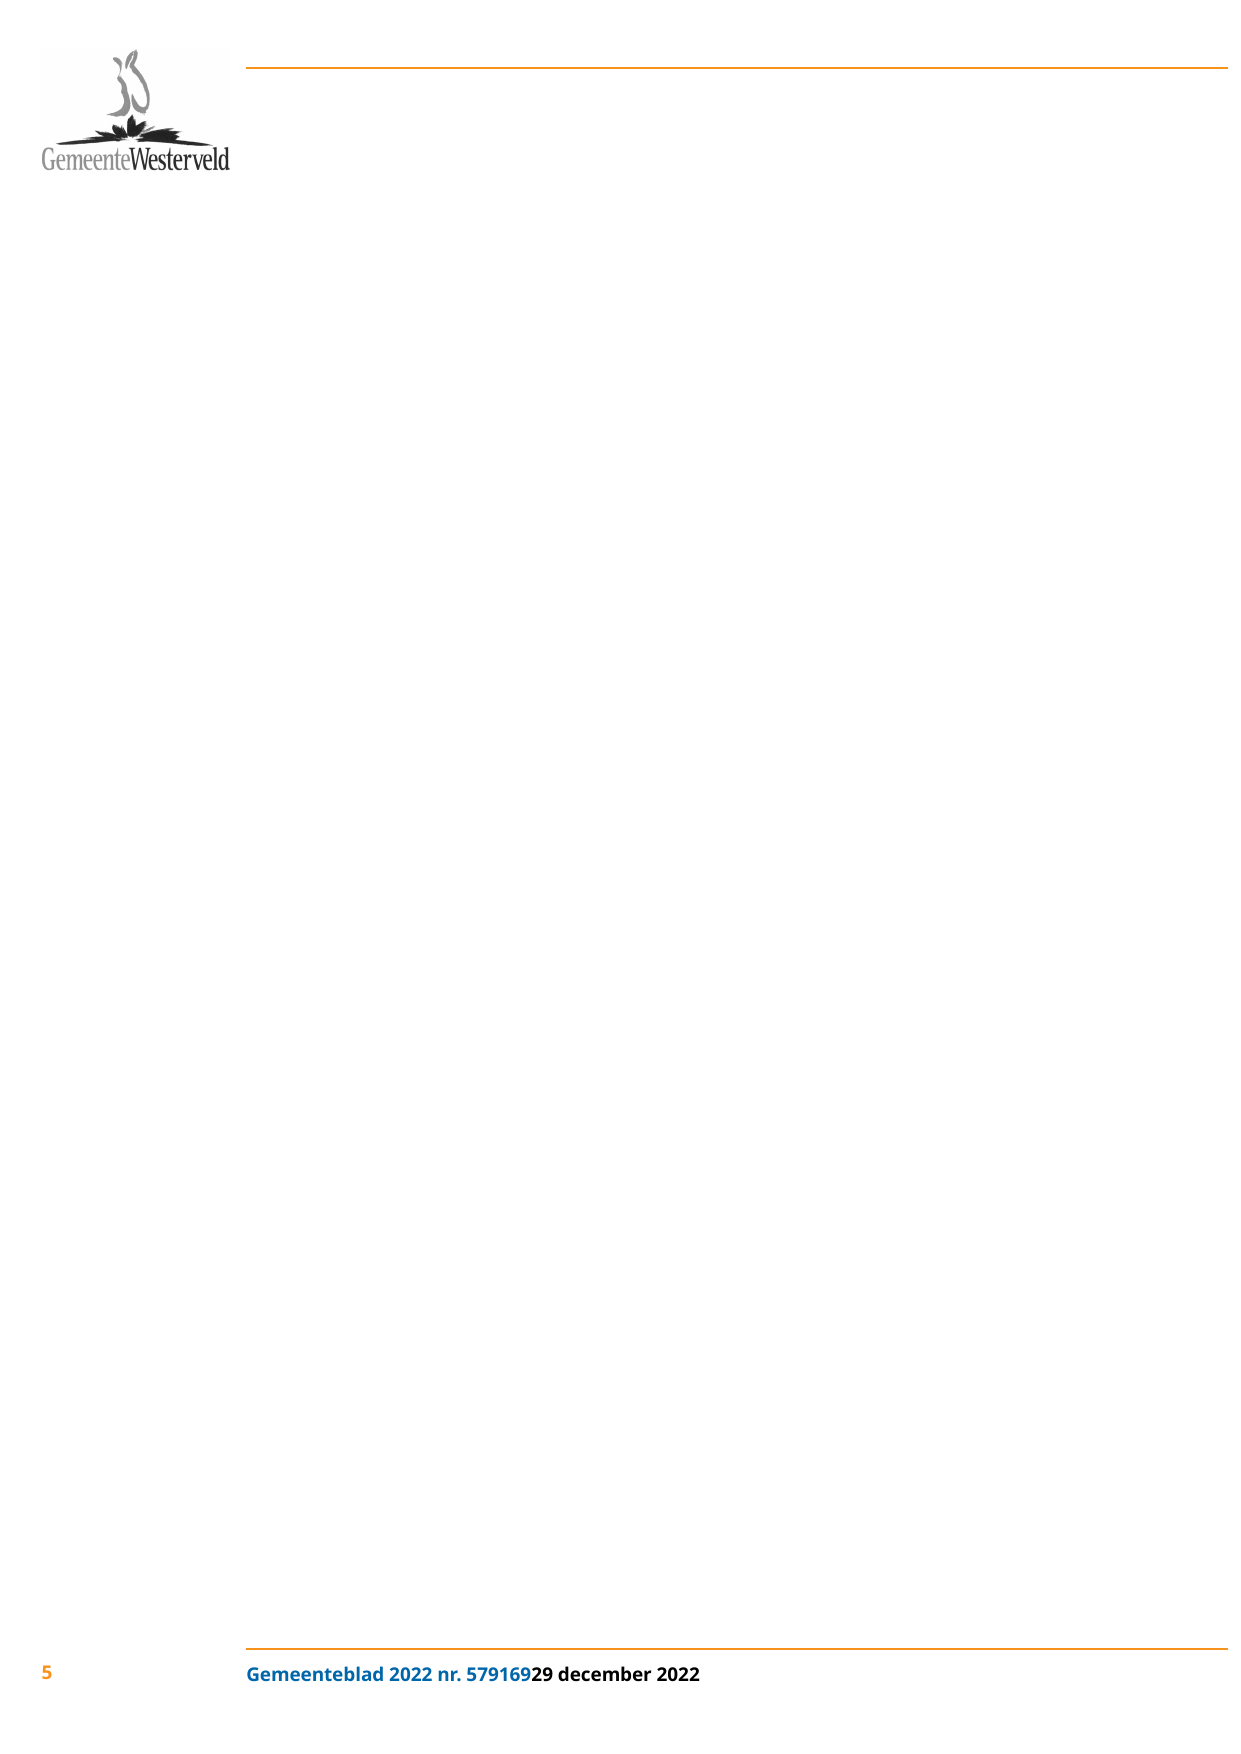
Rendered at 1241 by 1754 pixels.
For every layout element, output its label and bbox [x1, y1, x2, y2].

picture [41, 47, 231, 172]
